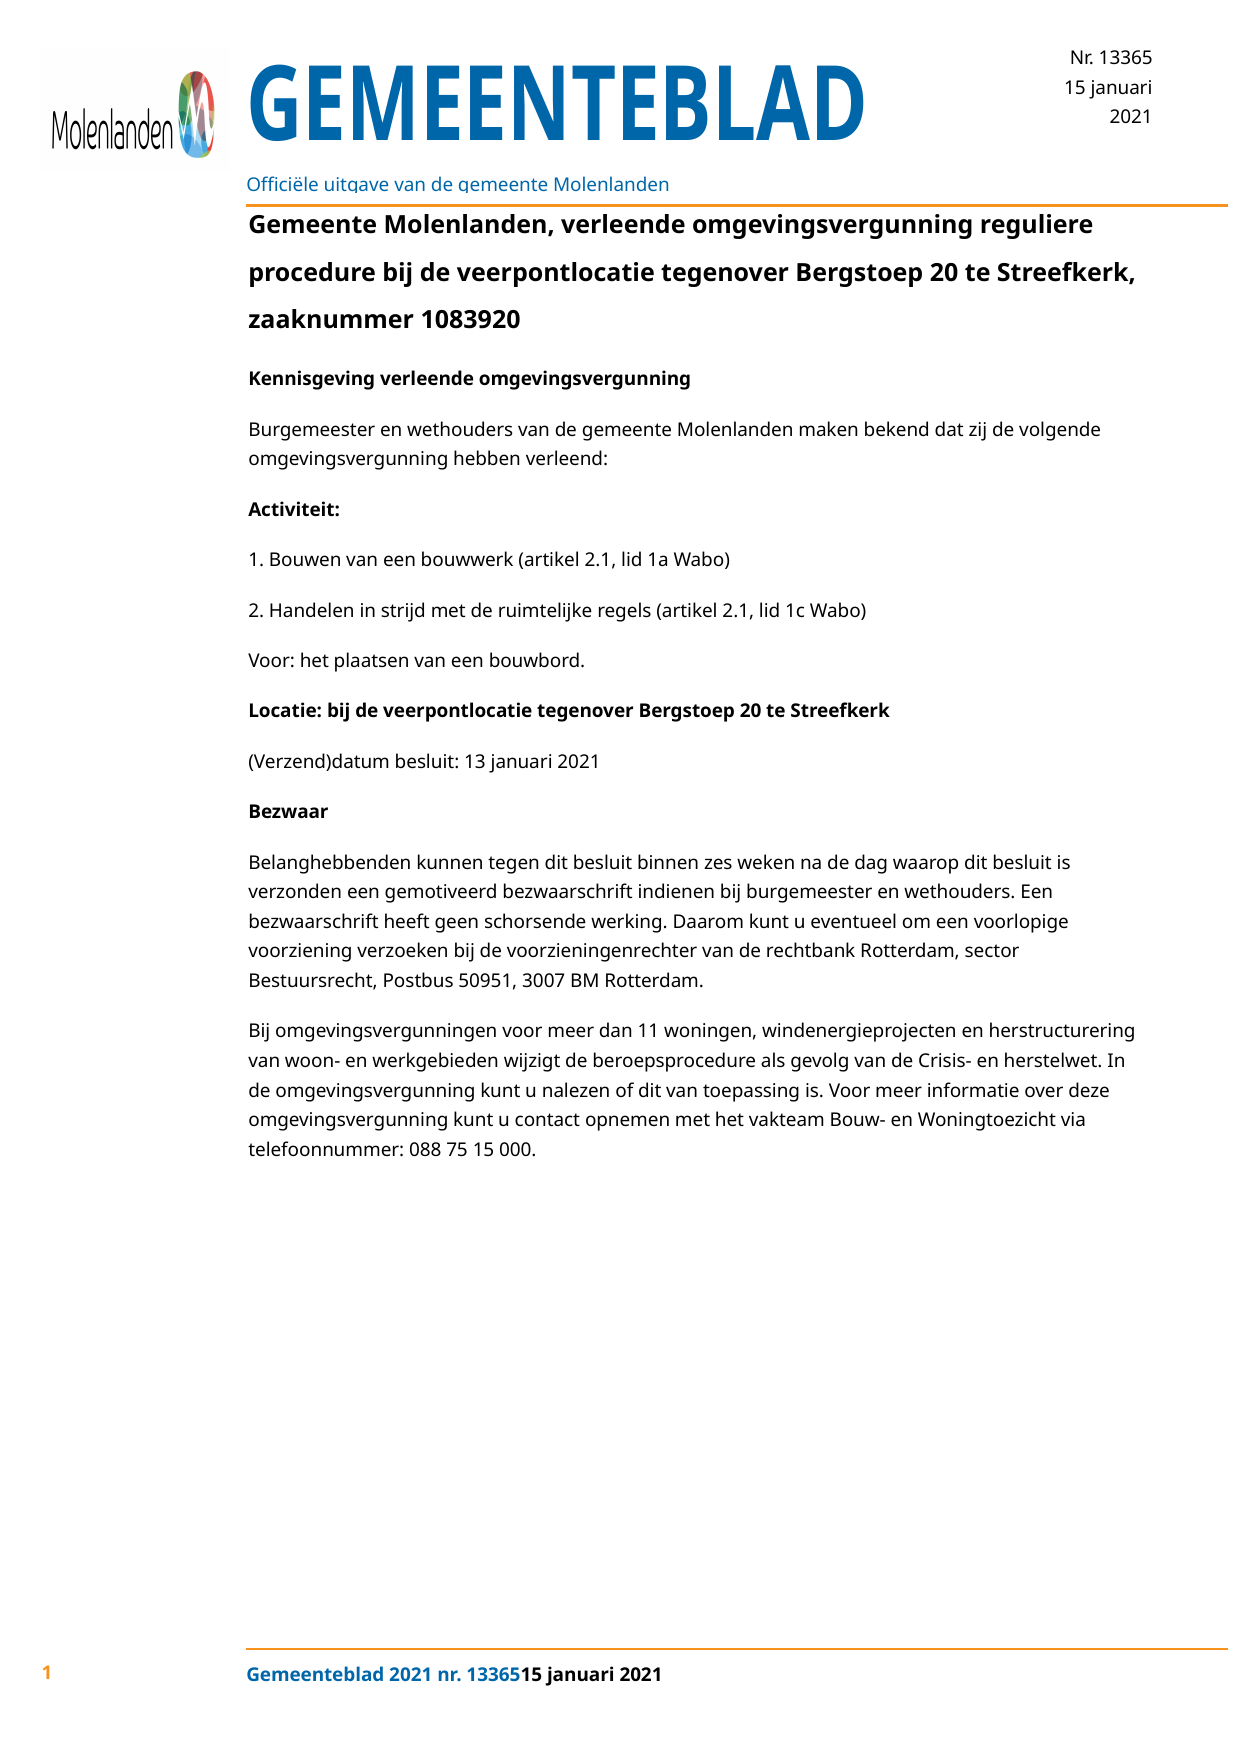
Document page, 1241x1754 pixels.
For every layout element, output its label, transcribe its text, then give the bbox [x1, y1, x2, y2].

text 2. Handelen in strijd met de ruimtelijke regels (artikel 2.1, lid 1c Wabo) [248, 597, 1152, 622]
text Belanghebbenden kunnen tegen dit besluit binnen zes weken na de dag waarop dit besluit is verzonden een gemotiveerd bezwaarschrift indienen bij burgemeester en wethouders. Een bezwaarschrift heeft geen schorsende werking. Daarom kunt u eventueel om een voorlopige voorziening verzoeken bij de voorzieningenrechter van de rechtbank Rotterdam, sector Bestuursrecht, Postbus 50951, 3007 BM Rotterdam. [248, 849, 1152, 993]
text Activiteit: [248, 496, 1152, 522]
text Kennisgeving verleende omgevingsvergunning [248, 366, 1152, 391]
text Bezwaar [248, 798, 1152, 824]
text Voor: het plaatsen van een bouwbord. [248, 647, 1152, 673]
text Gemeente Molenlanden, verleende omgevingsvergunning reguliere procedure bij de veerpontlocatie tegenover Bergstoep 20 te Streefkerk, zaaknummer 1083920 [248, 207, 1152, 336]
text Burgemeester en wethouders van de gemeente Molenlanden maken bekend dat zij de volgende omgevingsvergunning hebben verleend: [248, 416, 1152, 471]
picture [41, 47, 231, 172]
text 1. Bouwen van een bouwwerk (artikel 2.1, lid 1a Wabo) [248, 546, 1152, 572]
text Bij omgevingsvergunningen voor meer dan 11 woningen, windenergieprojecten en herstructurering van woon- en werkgebieden wijzigt de beroepsprocedure als gevolg van de Crisis- en herstelwet. In de omgevingsvergunning kunt u nalezen of dit van toepassing is. Voor meer informatie over deze omgevingsvergunning kunt u contact opnemen met het vakteam Bouw- en Woningtoezicht via telefoonnummer: 088 75 15 000. [248, 1018, 1152, 1162]
text (Verzend)datum besluit: 13 januari 2021 [248, 748, 1152, 774]
text Locatie: bij de veerpontlocatie tegenover Bergstoep 20 te Streefkerk [248, 698, 1152, 723]
